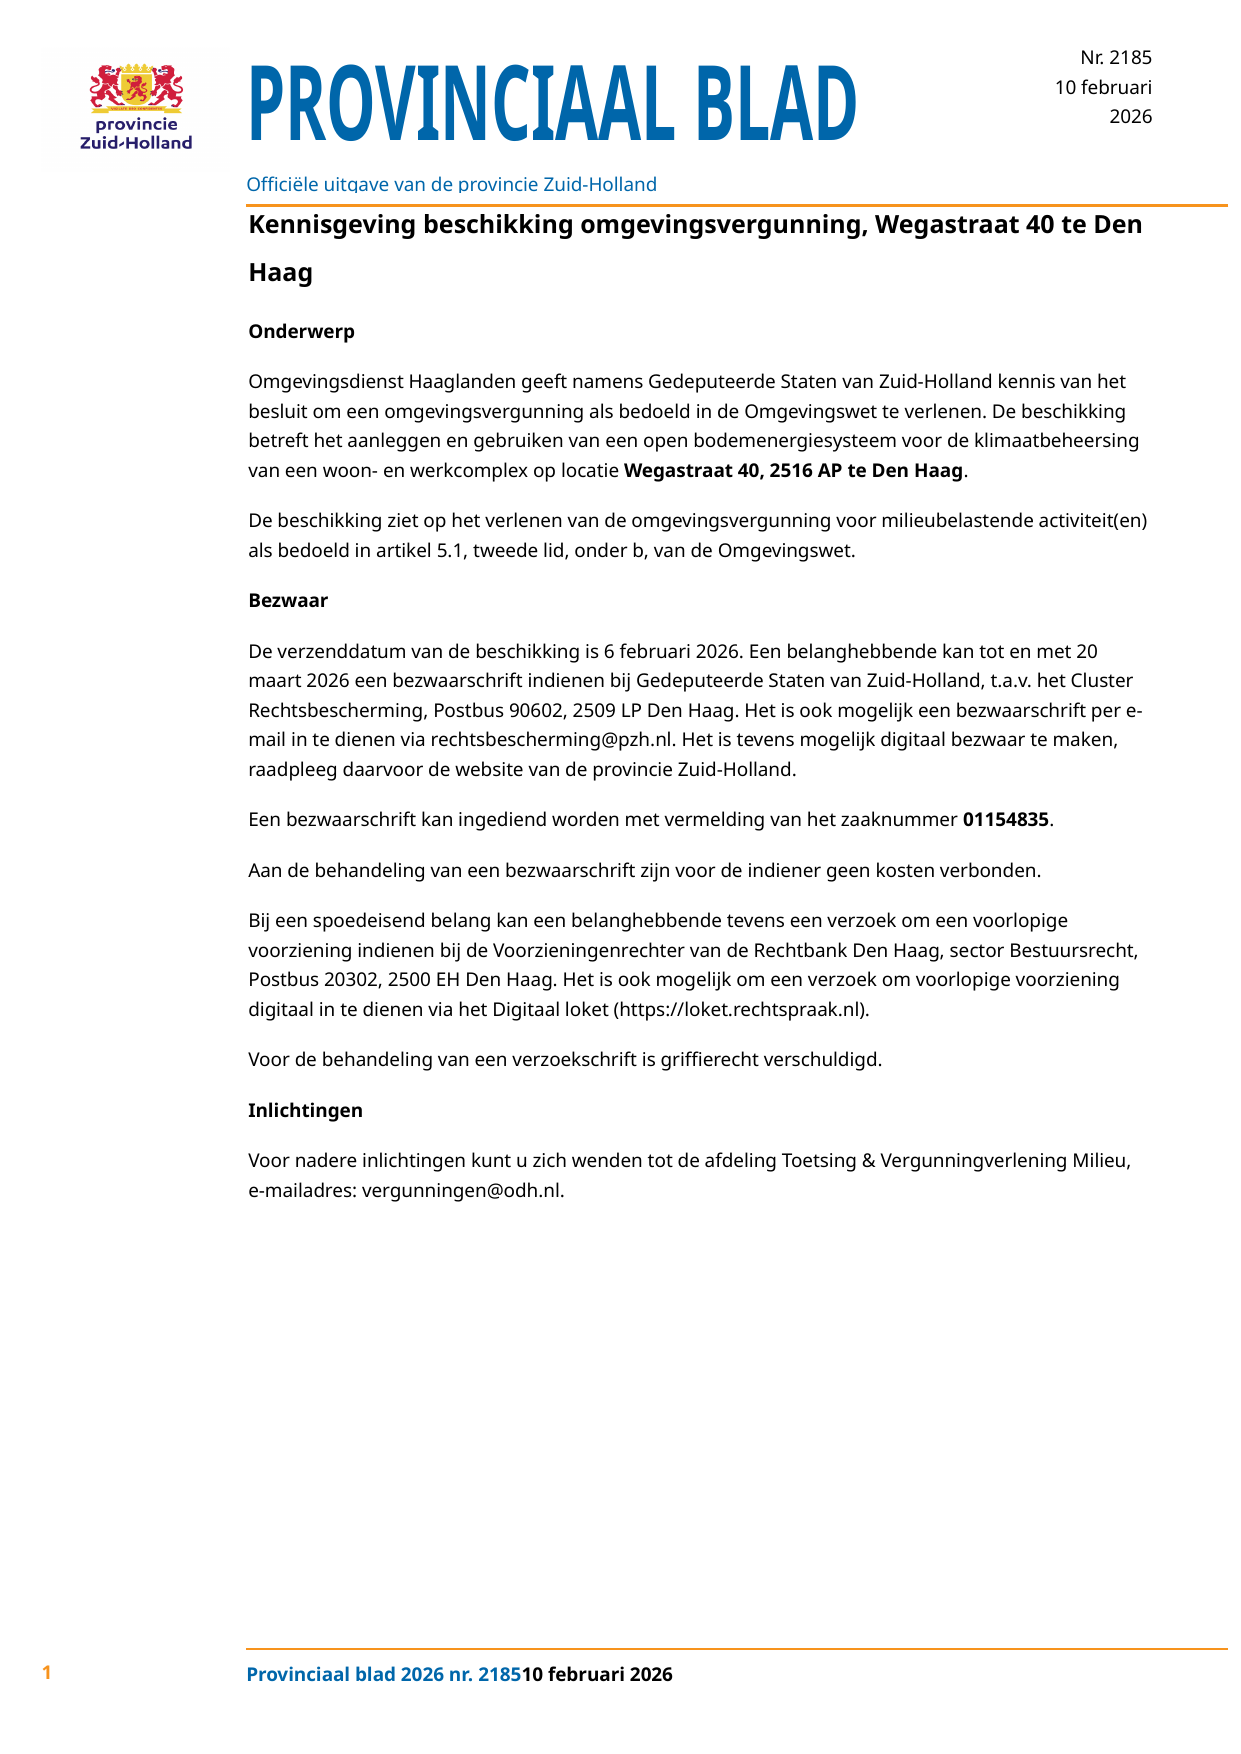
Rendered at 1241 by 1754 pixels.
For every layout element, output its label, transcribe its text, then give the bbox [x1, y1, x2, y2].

text Een bezwaarschrift kan ingediend worden met vermelding van het zaaknummer 01154835. [248, 807, 1152, 832]
text Onderwerp [248, 318, 1152, 344]
picture [41, 47, 231, 172]
text Bij een spoedeisend belang kan een belanghebbende tevens een verzoek om een voorlopige voorziening indienen bij de Voorzieningenrechter van de Rechtbank Den Haag, sector Bestuursrecht, Postbus 20302, 2500 EH Den Haag. Het is ook mogelijk om een verzoek om voorlopige voorziening digitaal in te dienen via het Digitaal loket (https://loket.rechtspraak.nl). [248, 907, 1152, 1022]
text Kennisgeving beschikking omgevingsvergunning, Wegastraat 40 te Den Haag [248, 207, 1152, 288]
text Voor de behandeling van een verzoekschrift is griffierecht verschuldigd. [248, 1047, 1152, 1072]
text Bezwaar [248, 587, 1152, 613]
text Omgevingsdienst Haaglanden geeft namens Gedeputeerde Staten van Zuid-Holland kennis van het besluit om een omgevingsvergunning als bedoeld in de Omgevingswet te verlenen. De beschikking betreft het aanleggen en gebruiken van een open bodemenergiesysteem voor de klimaatbeheersing van een woon- en werkcomplex op locatie Wegastraat 40, 2516 AP te Den Haag. [248, 368, 1152, 483]
text De verzenddatum van de beschikking is 6 februari 2026. Een belanghebbende kan tot en met 20 maart 2026 een bezwaarschrift indienen bij Gedeputeerde Staten van Zuid-Holland, t.a.v. het Cluster Rechtsbescherming, Postbus 90602, 2509 LP Den Haag. Het is ook mogelijk een bezwaarschrift per e-mail in te dienen via rechtsbescherming@pzh.nl. Het is tevens mogelijk digitaal bezwaar te maken, raadpleeg daarvoor de website van de provincie Zuid-Holland. [248, 638, 1152, 782]
text Inlichtingen [248, 1097, 1152, 1123]
text Voor nadere inlichtingen kunt u zich wenden tot de afdeling Toetsing & Vergunningverlening Milieu, e-mailadres: vergunningen@odh.nl. [248, 1147, 1152, 1203]
text Aan de behandeling van een bezwaarschrift zijn voor de indiener geen kosten verbonden. [248, 857, 1152, 883]
text De beschikking ziet op het verlenen van de omgevingsvergunning voor milieubelastende activiteit(en) als bedoeld in artikel 5.1, tweede lid, onder b, van de Omgevingswet. [248, 507, 1152, 563]
